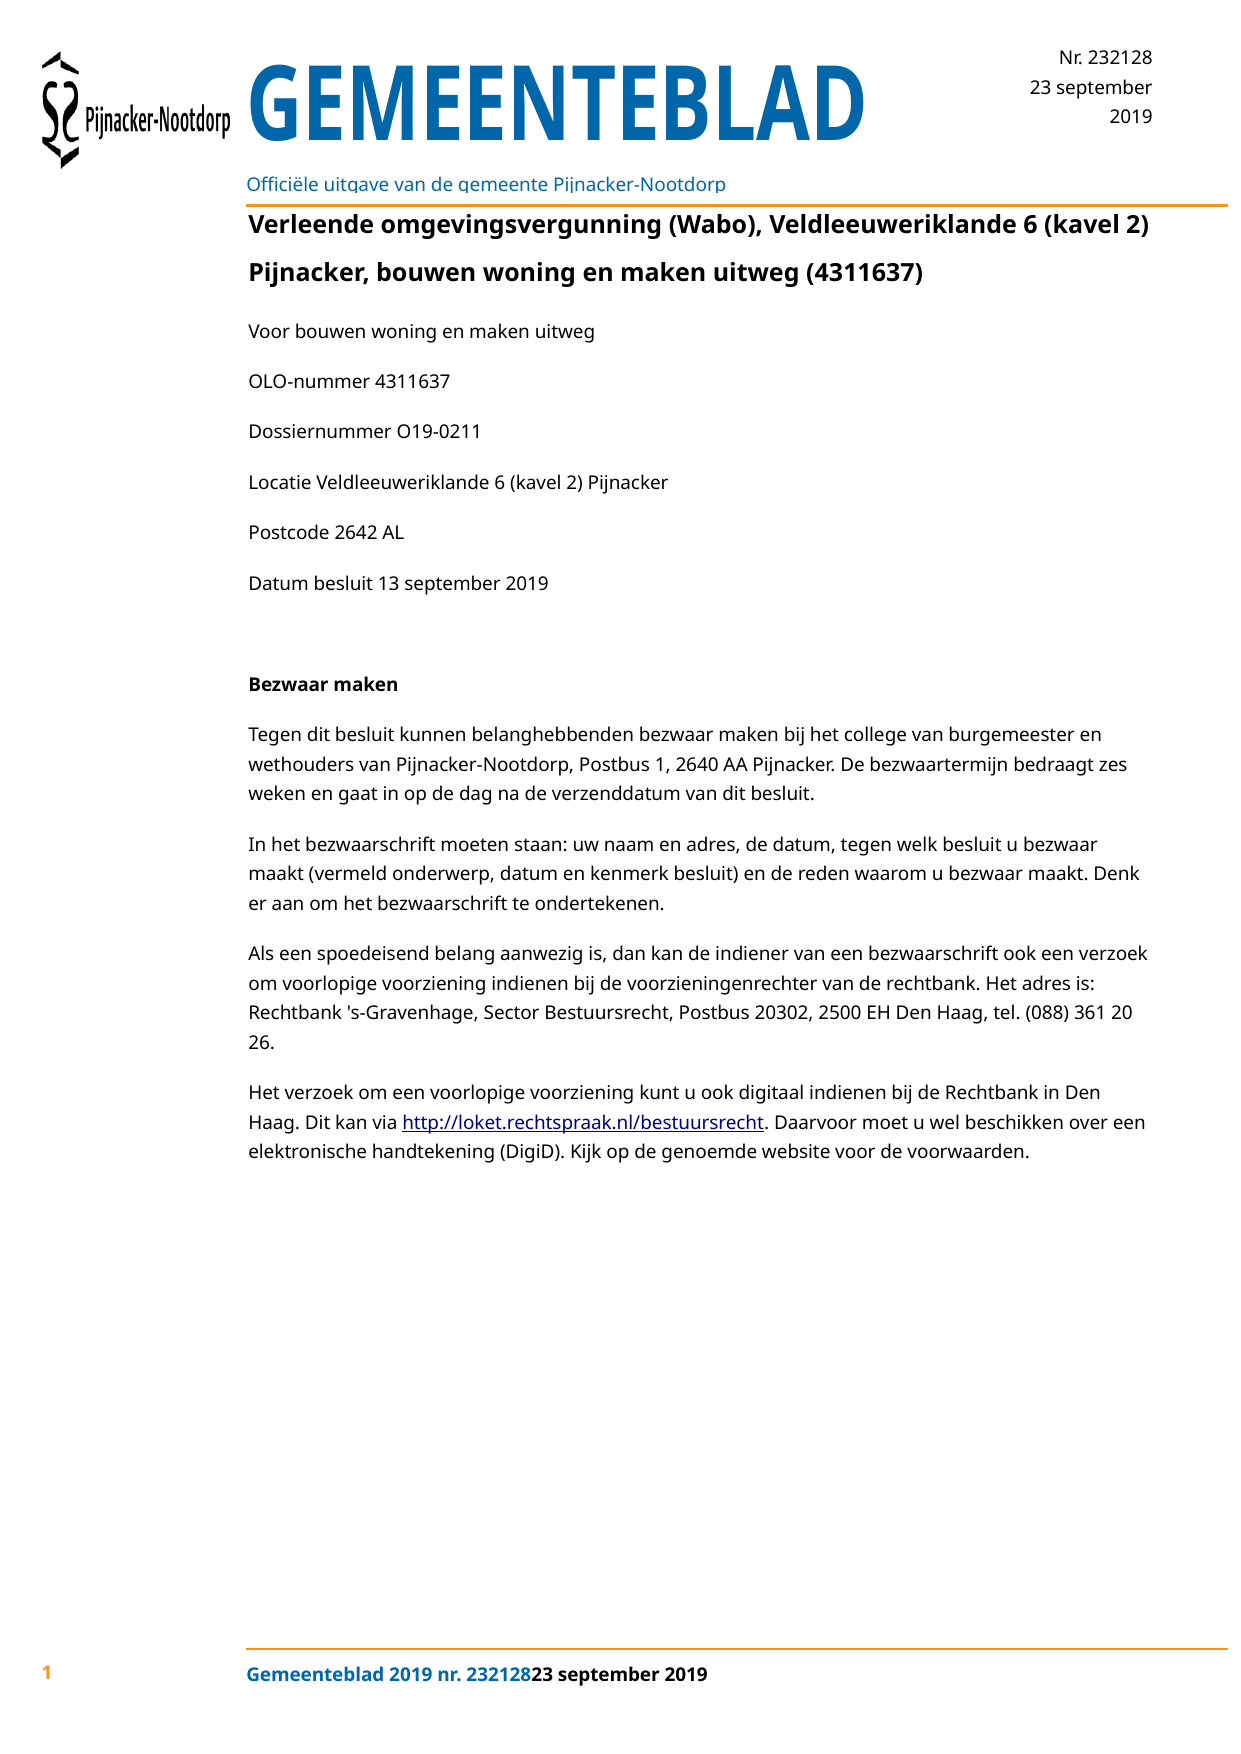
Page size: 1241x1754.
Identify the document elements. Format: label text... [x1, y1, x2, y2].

text Locatie Veldleeuweriklande 6 (kavel 2) Pijnacker [248, 469, 1152, 495]
text Dossiernummer O19-0211 [248, 419, 1152, 444]
text Het verzoek om een voorlopige voorziening kunt u ook digitaal indienen bij de Rechtbank in Den Haag. Dit kan via http://loket.rechtspraak.nl/bestuursrecht. Daarvoor moet u wel beschikken over een elektronische handtekening (DigiD). Kijk op de genoemde website voor de voorwaarden. [248, 1079, 1152, 1164]
text Postcode 2642 AL [248, 519, 1152, 545]
text Bezwaar maken [248, 671, 1152, 697]
text In het bezwaarschrift moeten staan: uw naam en adres, de datum, tegen welk besluit u bezwaar maakt (vermeld onderwerp, datum en kenmerk besluit) en de reden waarom u bezwaar maakt. Denk er aan om het bezwaarschrift te ondertekenen. [248, 831, 1152, 916]
text Verleende omgevingsvergunning (Wabo), Veldleeuweriklande 6 (kavel 2) Pijnacker, bouwen woning en maken uitweg (4311637) [248, 207, 1152, 288]
text Tegen dit besluit kunnen belanghebbenden bezwaar maken bij het college van burgemeester en wethouders van Pijnacker-Nootdorp, Postbus 1, 2640 AA Pijnacker. De bezwaartermijn bedraagt zes weken en gaat in op de dag na de verzenddatum van dit besluit. [248, 721, 1152, 806]
picture [41, 47, 231, 172]
text Datum besluit 13 september 2019 [248, 570, 1152, 596]
text Als een spoedeisend belang aanwezig is, dan kan de indiener van een bezwaarschrift ook een verzoek om voorlopige voorziening indienen bij de voorzieningenrechter van de rechtbank. Het adres is: Rechtbank 's-Gravenhage, Sector Bestuursrecht, Postbus 20302, 2500 EH Den Haag, tel. (088) 361 20 26. [248, 940, 1152, 1055]
text OLO-nummer 4311637 [248, 368, 1152, 394]
text Voor bouwen woning en maken uitweg [248, 318, 1152, 344]
